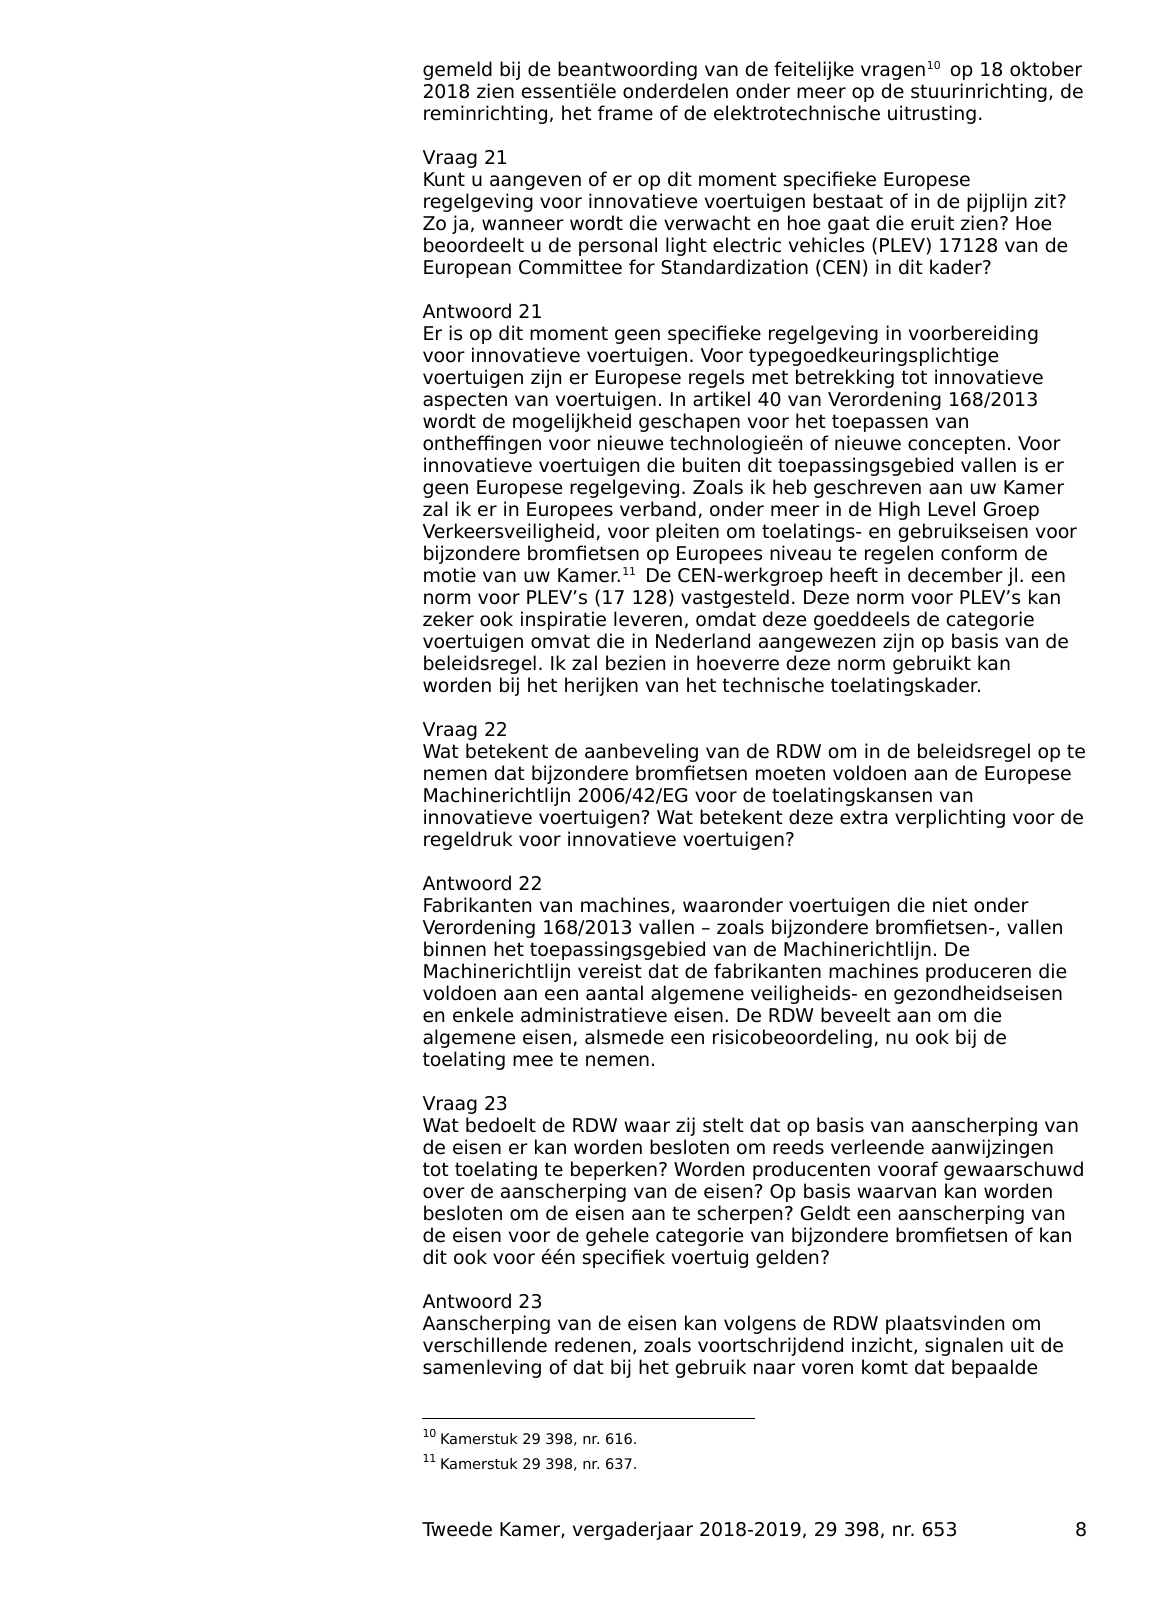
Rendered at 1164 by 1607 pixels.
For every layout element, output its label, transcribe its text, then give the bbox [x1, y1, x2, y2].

text Kunt u aangeven of er op dit moment specifieke Europese regelgeving voor innovatieve voertuigen bestaat of in de pijplijn zit? Zo ja, wanneer wordt die verwacht en hoe gaat die eruit zien? Hoe beoordeelt u de personal light electric vehicles (PLEV) 17128 van de European Committee for Standardization (CEN) in dit kader? [422, 169, 1087, 279]
text Vraag 23 [422, 1093, 1087, 1115]
text Antwoord 23 [422, 1291, 1087, 1313]
text Fabrikanten van machines, waaronder voertuigen die niet onder Verordening 168/2013 vallen – zoals bijzondere bromfietsen-, vallen binnen het toepassingsgebied van de Machinerichtlijn. De Machinerichtlijn vereist dat de fabrikanten machines produceren die voldoen aan een aantal algemene veiligheids- en gezondheidseisen en enkele administratieve eisen. De RDW beveelt aan om die algemene eisen, alsmede een risicobeoordeling, nu ook bij de toelating mee te nemen. [422, 895, 1087, 1071]
text Antwoord 21 [422, 301, 1087, 323]
text Vraag 21 [422, 147, 1087, 169]
text Wat betekent de aanbeveling van de RDW om in de beleidsregel op te nemen dat bijzondere bromfietsen moeten voldoen aan de Europese Machinerichtlijn 2006/42/EG voor de toelatingskansen van innovatieve voertuigen? Wat betekent deze extra verplichting voor de regeldruk voor innovatieve voertuigen? [422, 741, 1087, 851]
text Aanscherping van de eisen kan volgens de RDW plaatsvinden om verschillende redenen, zoals voortschrijdend inzicht, signalen uit de samenleving of dat bij het gebruik naar voren komt dat bepaalde [422, 1313, 1087, 1379]
text Er is op dit moment geen specifieke regelgeving in voorbereiding voor innovatieve voertuigen. Voor typegoedkeuringsplichtige voertuigen zijn er Europese regels met betrekking tot innovatieve aspecten van voertuigen. In artikel 40 van Verordening 168/2013 wordt de mogelijkheid geschapen voor het toepassen van ontheffingen voor nieuwe technologieën of nieuwe concepten. Voor innovatieve voertuigen die buiten dit toepassingsgebied vallen is er geen Europese regelgeving. Zoals ik heb geschreven aan uw Kamer zal ik er in Europees verband, onder meer in de High Level Groep Verkeersveiligheid, voor pleiten om toelatings- en gebruikseisen voor bijzondere bromfietsen op Europees niveau te regelen conform de motie van uw Kamer. De CEN-werkgroep heeft in december jl. een norm voor PLEV’s (17 128) vastgesteld. Deze norm voor PLEV’s kan zeker ook inspiratie leveren, omdat deze goeddeels de categorie voertuigen omvat die in Nederland aangewezen zijn op basis van de beleidsregel. Ik zal bezien in hoeverre deze norm gebruikt kan worden bij het herijken van het technische toelatingskader. [422, 323, 1087, 697]
text Vraag 22 [422, 719, 1087, 741]
text Kamerstuk 29 398, nr. 637. [422, 1452, 1087, 1474]
text Wat bedoelt de RDW waar zij stelt dat op basis van aanscherping van de eisen er kan worden besloten om reeds verleende aanwijzingen tot toelating te beperken? Worden producenten vooraf gewaarschuwd over de aanscherping van de eisen? Op basis waarvan kan worden besloten om de eisen aan te scherpen? Geldt een aanscherping van de eisen voor de gehele categorie van bijzondere bromfietsen of kan dit ook voor één specifiek voertuig gelden? [422, 1115, 1087, 1269]
text gemeld bij de beantwoording van de feitelijke vragen op 18 oktober 2018 zien essentiële onderdelen onder meer op de stuurinrichting, de reminrichting, het frame of de elektrotechnische uitrusting. [422, 59, 1087, 125]
text Kamerstuk 29 398, nr. 616. [422, 1427, 1087, 1449]
text Antwoord 22 [422, 873, 1087, 895]
